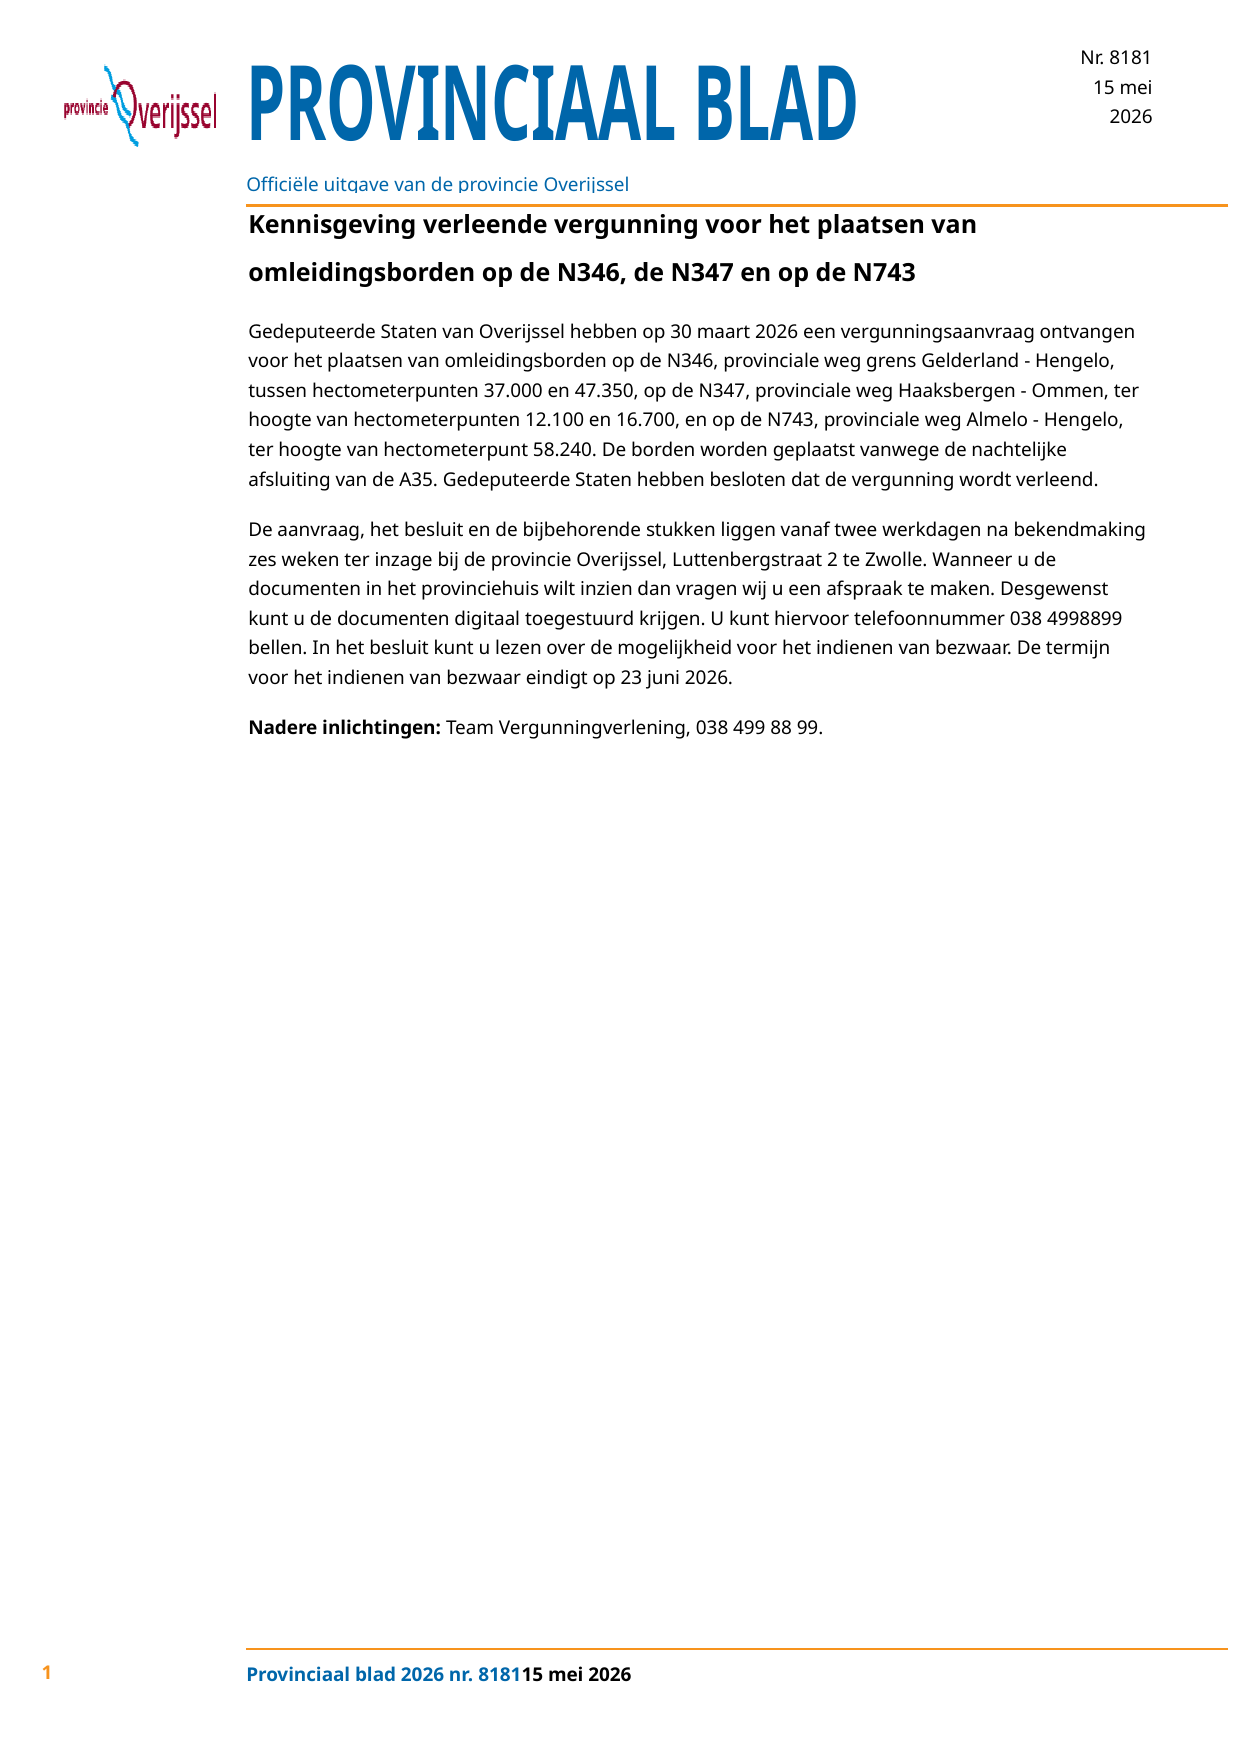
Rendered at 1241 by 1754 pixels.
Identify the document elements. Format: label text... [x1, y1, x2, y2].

text Kennisgeving verleende vergunning voor het plaatsen van omleidingsborden op de N346, de N347 en op de N743 [248, 207, 1152, 288]
text Gedeputeerde Staten van Overijssel hebben op 30 maart 2026 een vergunningsaanvraag ontvangen voor het plaatsen van omleidingsborden op de N346, provinciale weg grens Gelderland - Hengelo, tussen hectometerpunten 37.000 en 47.350, op de N347, provinciale weg Haaksbergen - Ommen, ter hoogte van hectometerpunten 12.100 en 16.700, en op de N743, provinciale weg Almelo - Hengelo, ter hoogte van hectometerpunt 58.240. De borden worden geplaatst vanwege de nachtelijke afsluiting van de A35. Gedeputeerde Staten hebben besloten dat de vergunning wordt verleend. [248, 318, 1152, 492]
text Nadere inlichtingen: Team Vergunningverlening, 038 499 88 99. [248, 714, 1152, 740]
picture [41, 47, 231, 172]
text De aanvraag, het besluit en de bijbehorende stukken liggen vanaf twee werkdagen na bekendmaking zes weken ter inzage bij de provincie Overijssel, Luttenbergstraat 2 te Zwolle. Wanneer u de documenten in het provinciehuis wilt inzien dan vragen wij u een afspraak te maken. Desgewenst kunt u de documenten digitaal toegestuurd krijgen. U kunt hiervoor telefoonnummer 038 4998899 bellen. In het besluit kunt u lezen over de mogelijkheid voor het indienen van bezwaar. De termijn voor het indienen van bezwaar eindigt op 23 juni 2026. [248, 516, 1152, 690]
